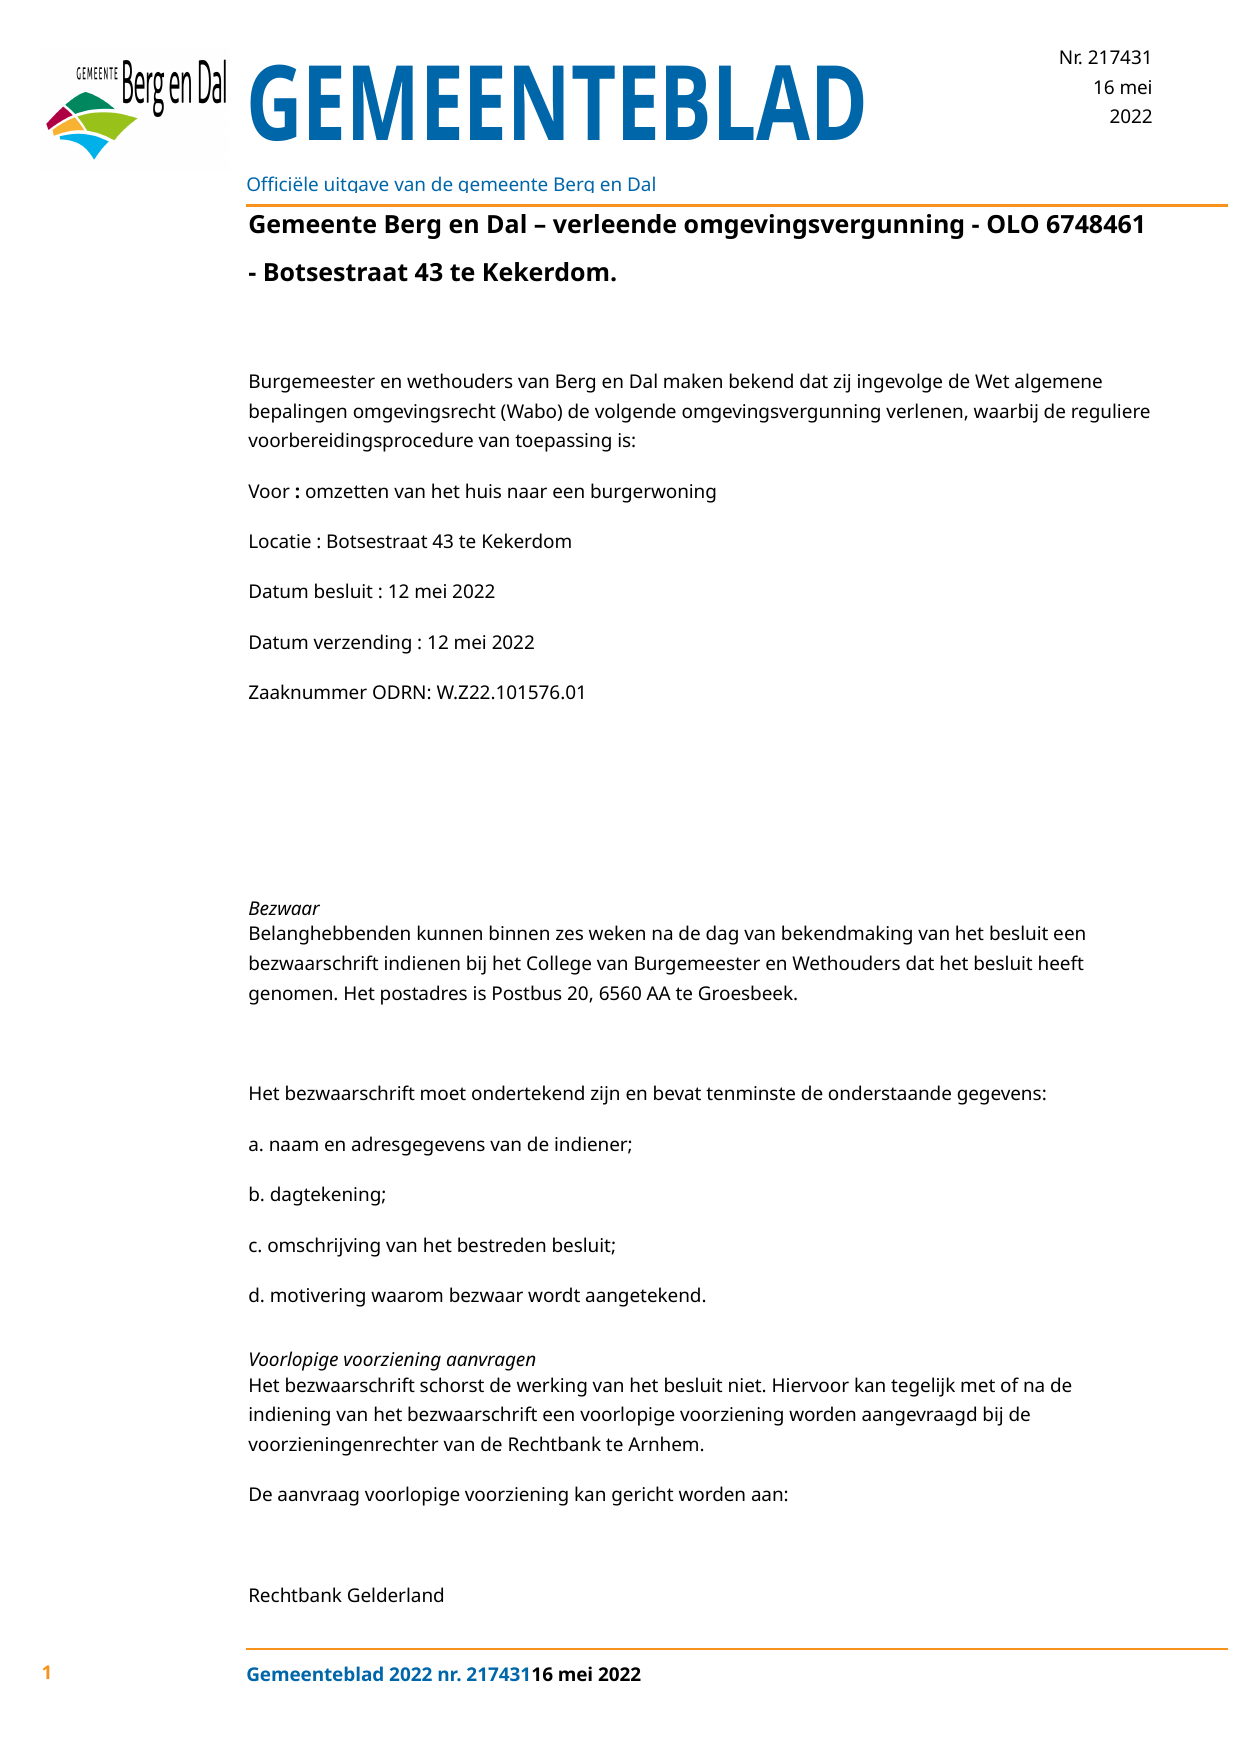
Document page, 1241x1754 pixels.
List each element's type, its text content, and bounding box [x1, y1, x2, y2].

text Gemeente Berg en Dal – verleende omgevingsvergunning - OLO 6748461 - Botsestraat 43 te Kekerdom. [248, 207, 1152, 288]
text a. naam en adresgegevens van de indiener; [248, 1131, 1152, 1157]
text Bezwaar [248, 895, 1152, 921]
text Belanghebbenden kunnen binnen zes weken na de dag van bekendmaking van het besluit een bezwaarschrift indienen bij het College van Burgemeester en Wethouders dat het besluit heeft genomen. Het postadres is Postbus 20, 6560 AA te Groesbeek. [248, 921, 1152, 1005]
picture [41, 47, 231, 172]
text Datum besluit : 12 mei 2022 [248, 579, 1152, 604]
text Datum verzending : 12 mei 2022 [248, 629, 1152, 655]
text Het bezwaarschrift schorst de werking van het besluit niet. Hiervoor kan tegelijk met of na de indiening van het bezwaarschrift een voorlopige voorziening worden aangevraagd bij de voorzieningenrechter van de Rechtbank te Arnhem. [248, 1372, 1152, 1457]
text b. dagtekening; [248, 1181, 1152, 1207]
text Burgemeester en wethouders van Berg en Dal maken bekend dat zij ingevolge de Wet algemene bepalingen omgevingsrecht (Wabo) de volgende omgevingsvergunning verlenen, waarbij de reguliere voorbereidingsprocedure van toepassing is: [248, 368, 1152, 453]
text Voor : omzetten van het huis naar een burgerwoning [248, 478, 1152, 504]
text Locatie : Botsestraat 43 te Kekerdom [248, 528, 1152, 554]
text Zaaknummer ODRN: W.Z22.101576.01 [248, 679, 1152, 705]
text d. motivering waarom bezwaar wordt aangetekend. [248, 1282, 1152, 1308]
text c. omschrijving van het bestreden besluit; [248, 1232, 1152, 1257]
text Het bezwaarschrift moet ondertekend zijn en bevat tenminste de onderstaande gegevens: [248, 1081, 1152, 1106]
text De aanvraag voorlopige voorziening kan gericht worden aan: [248, 1481, 1152, 1507]
text Voorlopige voorziening aanvragen [248, 1346, 1152, 1372]
text Rechtbank Gelderland [248, 1582, 1152, 1608]
